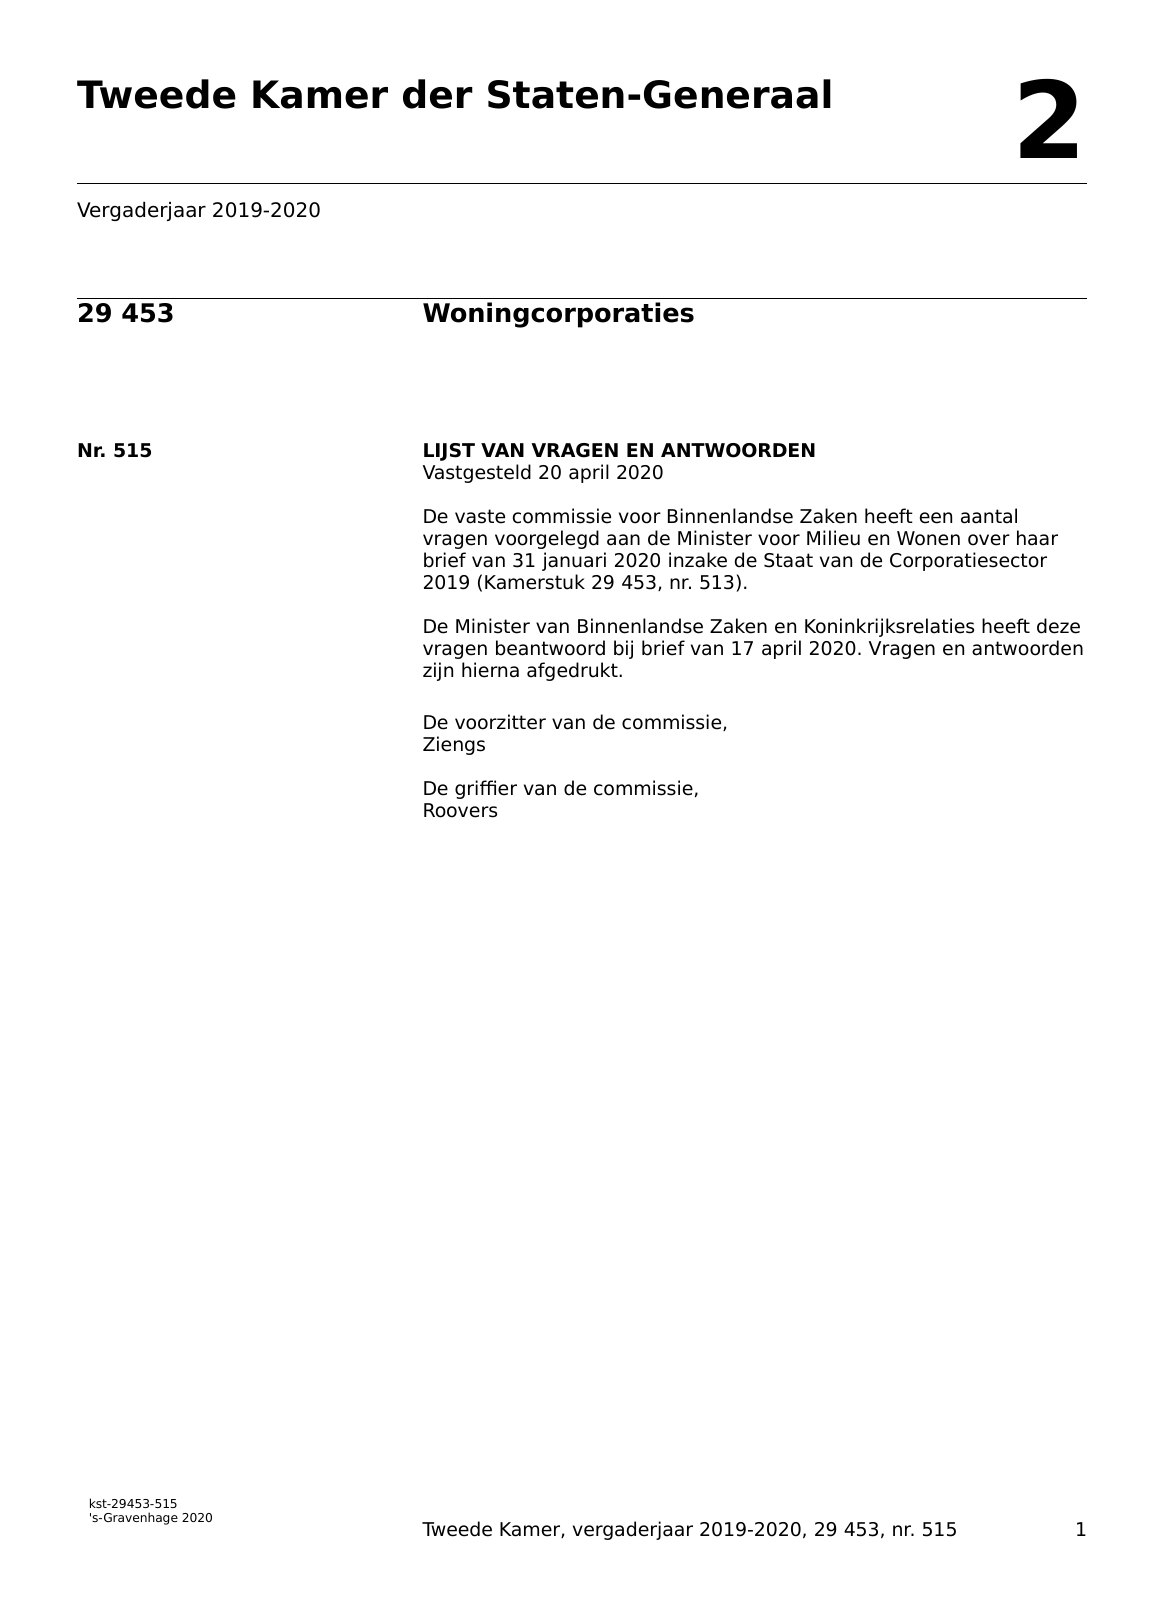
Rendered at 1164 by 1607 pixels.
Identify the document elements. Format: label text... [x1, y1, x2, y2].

text kst-29453-515 [88, 1497, 323, 1511]
text De griffier van de commissie, Roovers [422, 778, 1087, 822]
table_header Tweede Kamer der Staten-Generaal [77, 59, 886, 183]
text De voorzitter van de commissie, Ziengs [422, 712, 1087, 756]
subtitle 29 453 Woningcorporaties [77, 299, 1087, 329]
table_cell Vergaderjaar 2019-2020 [77, 184, 1087, 298]
subtitle Nr. 515 LIJST VAN VRAGEN EN ANTWOORDEN [77, 440, 1087, 462]
text De Minister van Binnenlandse Zaken en Koninkrijksrelaties heeft deze vragen beantwoord bij brief van 17 april 2020. Vragen en antwoorden zijn hierna afgedrukt. [422, 616, 1087, 682]
text 's-Gravenhage 2020 [88, 1511, 323, 1525]
table_header 2 [886, 59, 1087, 183]
text De vaste commissie voor Binnenlandse Zaken heeft een aantal vragen voorgelegd aan de Minister voor Milieu en Wonen over haar brief van 31 januari 2020 inzake de Staat van de Corporatiesector 2019 (Kamerstuk 29 453, nr. 513). [422, 506, 1087, 594]
text Vastgesteld 20 april 2020 [422, 462, 1087, 484]
